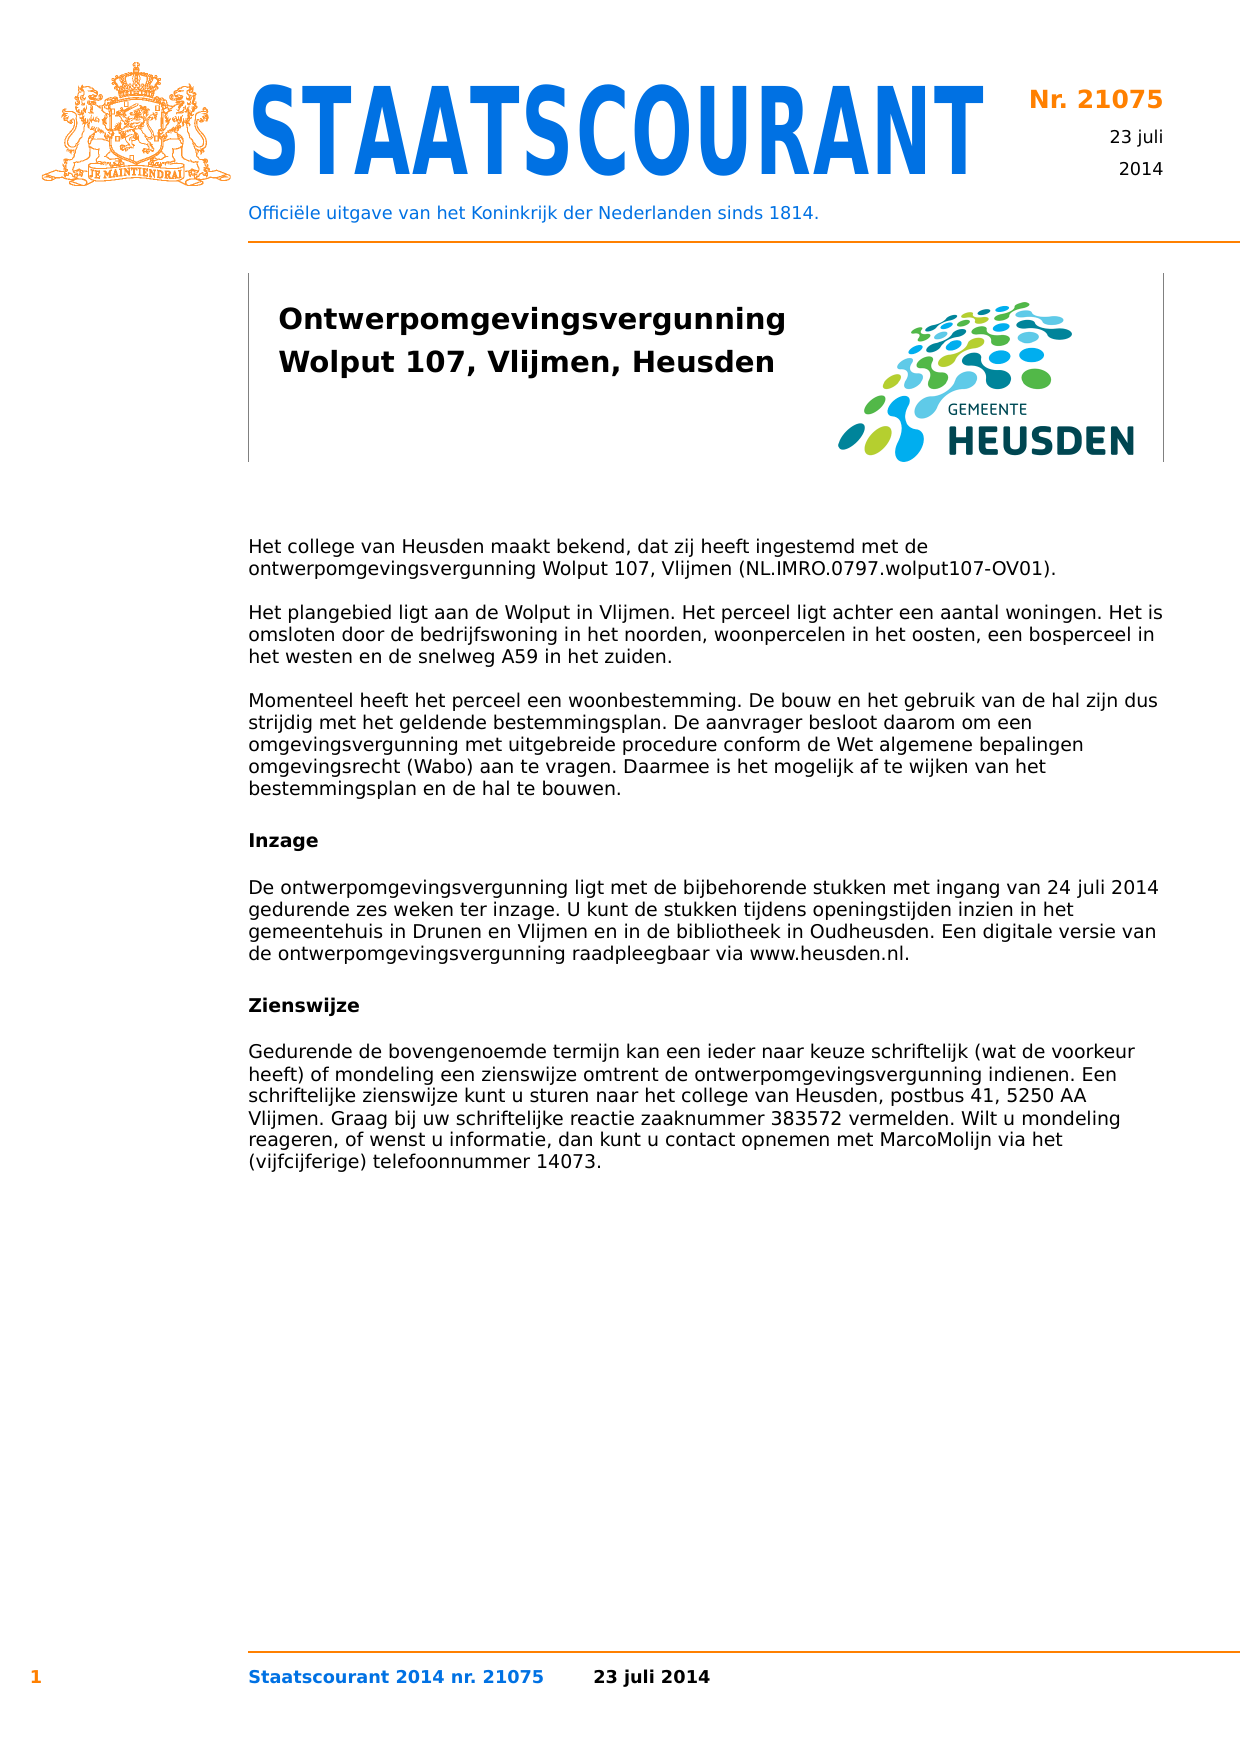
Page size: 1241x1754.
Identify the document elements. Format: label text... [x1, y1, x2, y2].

text Momenteel heeft het perceel een woonbestemming. De bouw en het gebruik van de hal zijn dus strijdig met het geldende bestemmingsplan. De aanvrager besloot daarom om een omgevingsvergunning met uitgebreide procedure conform de Wet algemene bepalingen omgevingsrecht (Wabo) aan te vragen. Daarmee is het mogelijk af te wijken van het bestemmingsplan en de hal te bouwen. [248, 690, 1163, 799]
table_cell Officiële uitgave van het Koninkrijk der Nederlanden sinds 1814. [248, 203, 1240, 241]
subtitle Inzage [248, 829, 1163, 852]
table_cell 23 juli [998, 121, 1240, 153]
picture [838, 302, 1134, 462]
text De ontwerpomgevingsvergunning ligt met de bijbehorende stukken met ingang van 24 juli 2014 gedurende zes weken ter inzage. U kunt de stukken tijdens openingstijden inzien in het gemeentehuis in Drunen en Vlijmen en in de bibliotheek in Oudheusden. Een digitale versie van de ontwerpomgevingsvergunning raadpleegbaar via www.heusden.nl. [248, 877, 1163, 964]
text Gedurende de bovengenoemde termijn kan een ieder naar keuze schriftelijk (wat de voorkeur heeft) of mondeling een zienswijze omtrent de ontwerpomgevingsvergunning indienen. Een schriftelijke zienswijze kunt u sturen naar het college van Heusden, postbus 41, 5250 AA Vlijmen. Graag bij uw schriftelijke reactie zaaknummer 383572 vermelden. Wilt u mondeling reageren, of wenst u informatie, dan kunt u contact opnemen met MarcoMolijn via het (vijfcijferige) telefoonnummer 14073. [248, 1041, 1163, 1173]
subtitle Zienswijze [248, 994, 1163, 1016]
table_header STAATSCOURANT [248, 62, 998, 203]
table_header Nr. 21075 [998, 62, 1240, 121]
text Het plangebied ligt aan de Wolput in Vlijmen. Het perceel ligt achter een aantal woningen. Het is omsloten door de bedrijfswoning in het noorden, woonpercelen in het oosten, een bosperceel in het westen en de snelweg A59 in het zuiden. [248, 602, 1163, 668]
picture [41, 62, 231, 186]
text Het college van Heusden maakt bekend, dat zij heeft ingestemd met de ontwerpomgevingsvergunning Wolput 107, Vlijmen (NL.IMRO.0797.wolput107-OV01). [248, 536, 1163, 580]
table_header [25, 62, 248, 241]
table_cell 2014 [998, 153, 1240, 203]
subtitle Ontwerpomgevingsvergunning Wolput 107, Vlijmen, Heusden [249, 273, 1163, 462]
